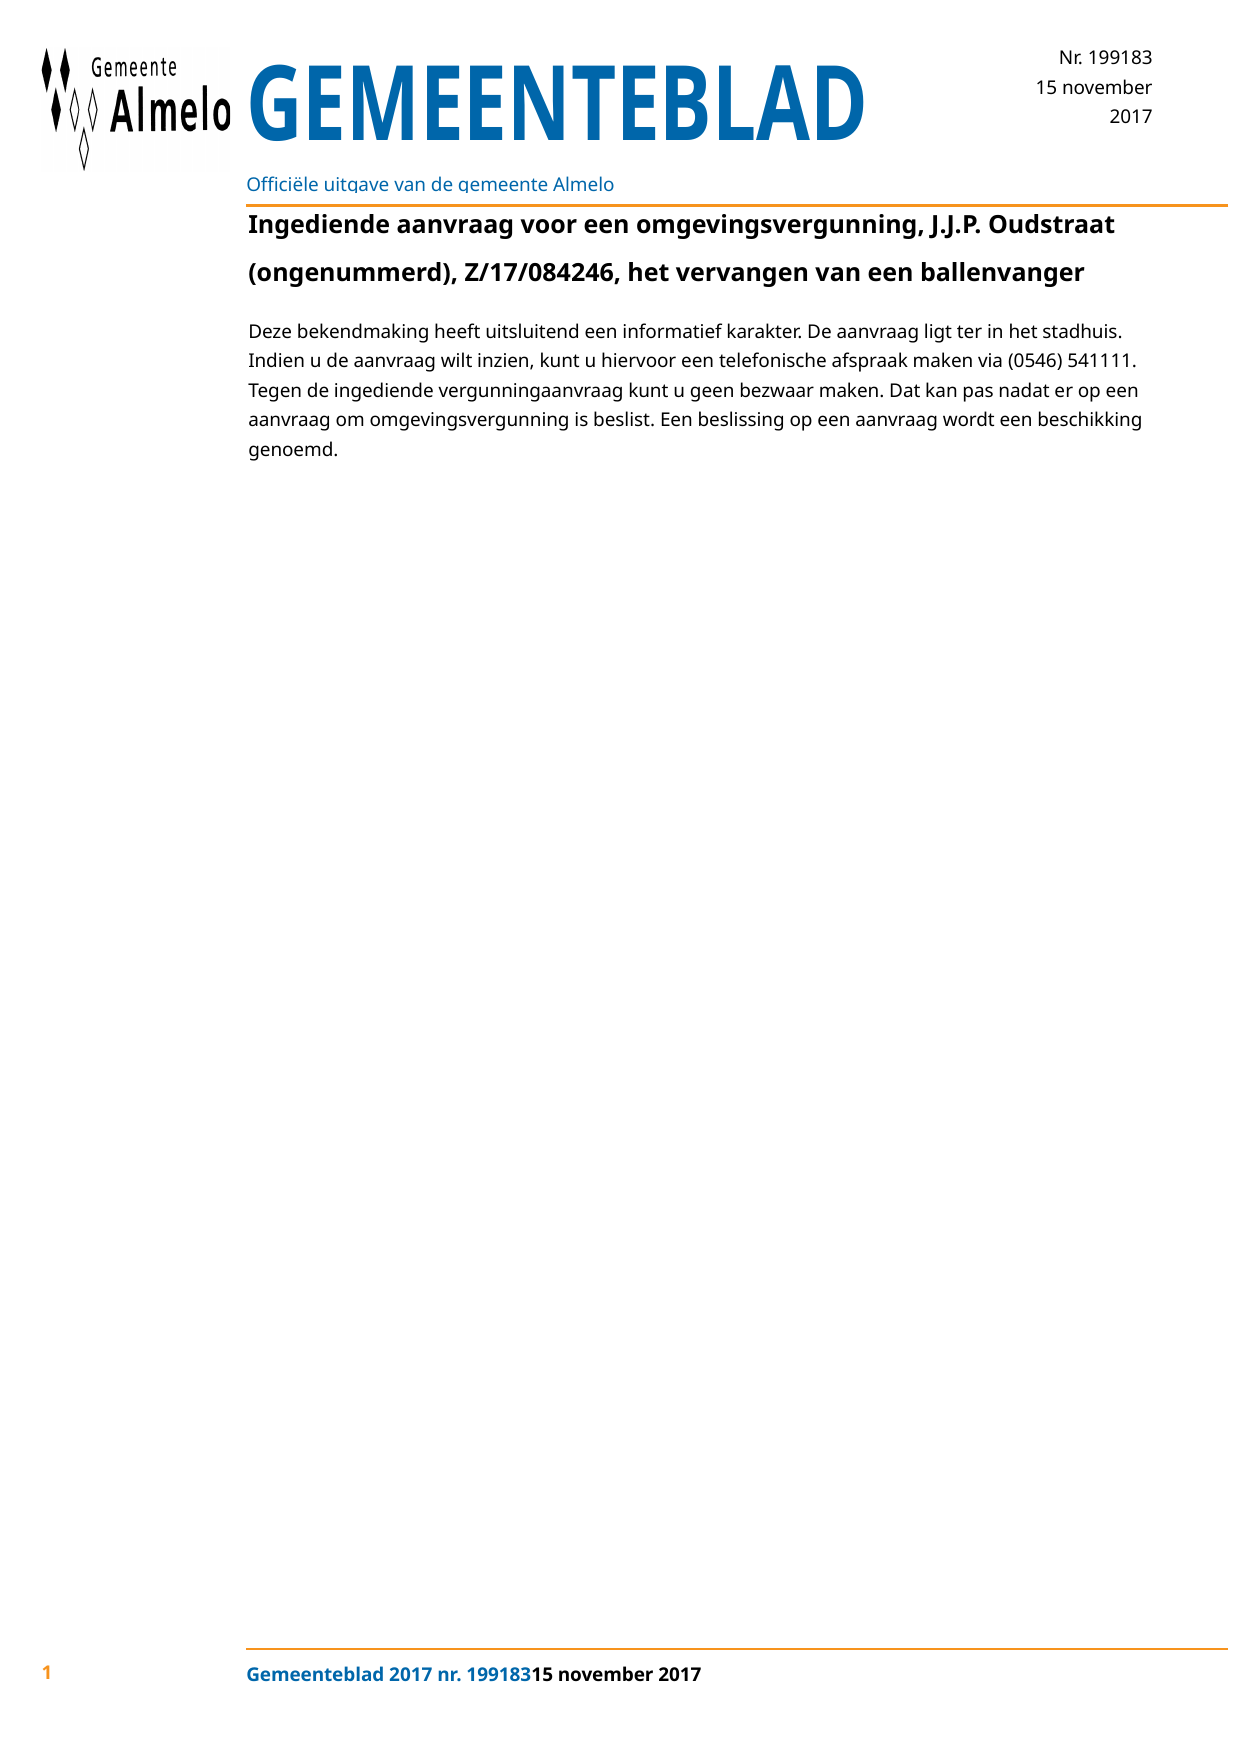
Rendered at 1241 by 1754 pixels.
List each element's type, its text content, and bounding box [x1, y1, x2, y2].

picture [41, 47, 231, 172]
text Deze bekendmaking heeft uitsluitend een informatief karakter. De aanvraag ligt ter in het stadhuis. Indien u de aanvraag wilt inzien, kunt u hiervoor een telefonische afspraak maken via (0546) 541111. Tegen de ingediende vergunningaanvraag kunt u geen bezwaar maken. Dat kan pas nadat er op een aanvraag om omgevingsvergunning is beslist. Een beslissing op een aanvraag wordt een beschikking genoemd. [248, 318, 1152, 462]
text Ingediende aanvraag voor een omgevingsvergunning, J.J.P. Oudstraat (ongenummerd), Z/17/084246, het vervangen van een ballenvanger [248, 207, 1152, 288]
